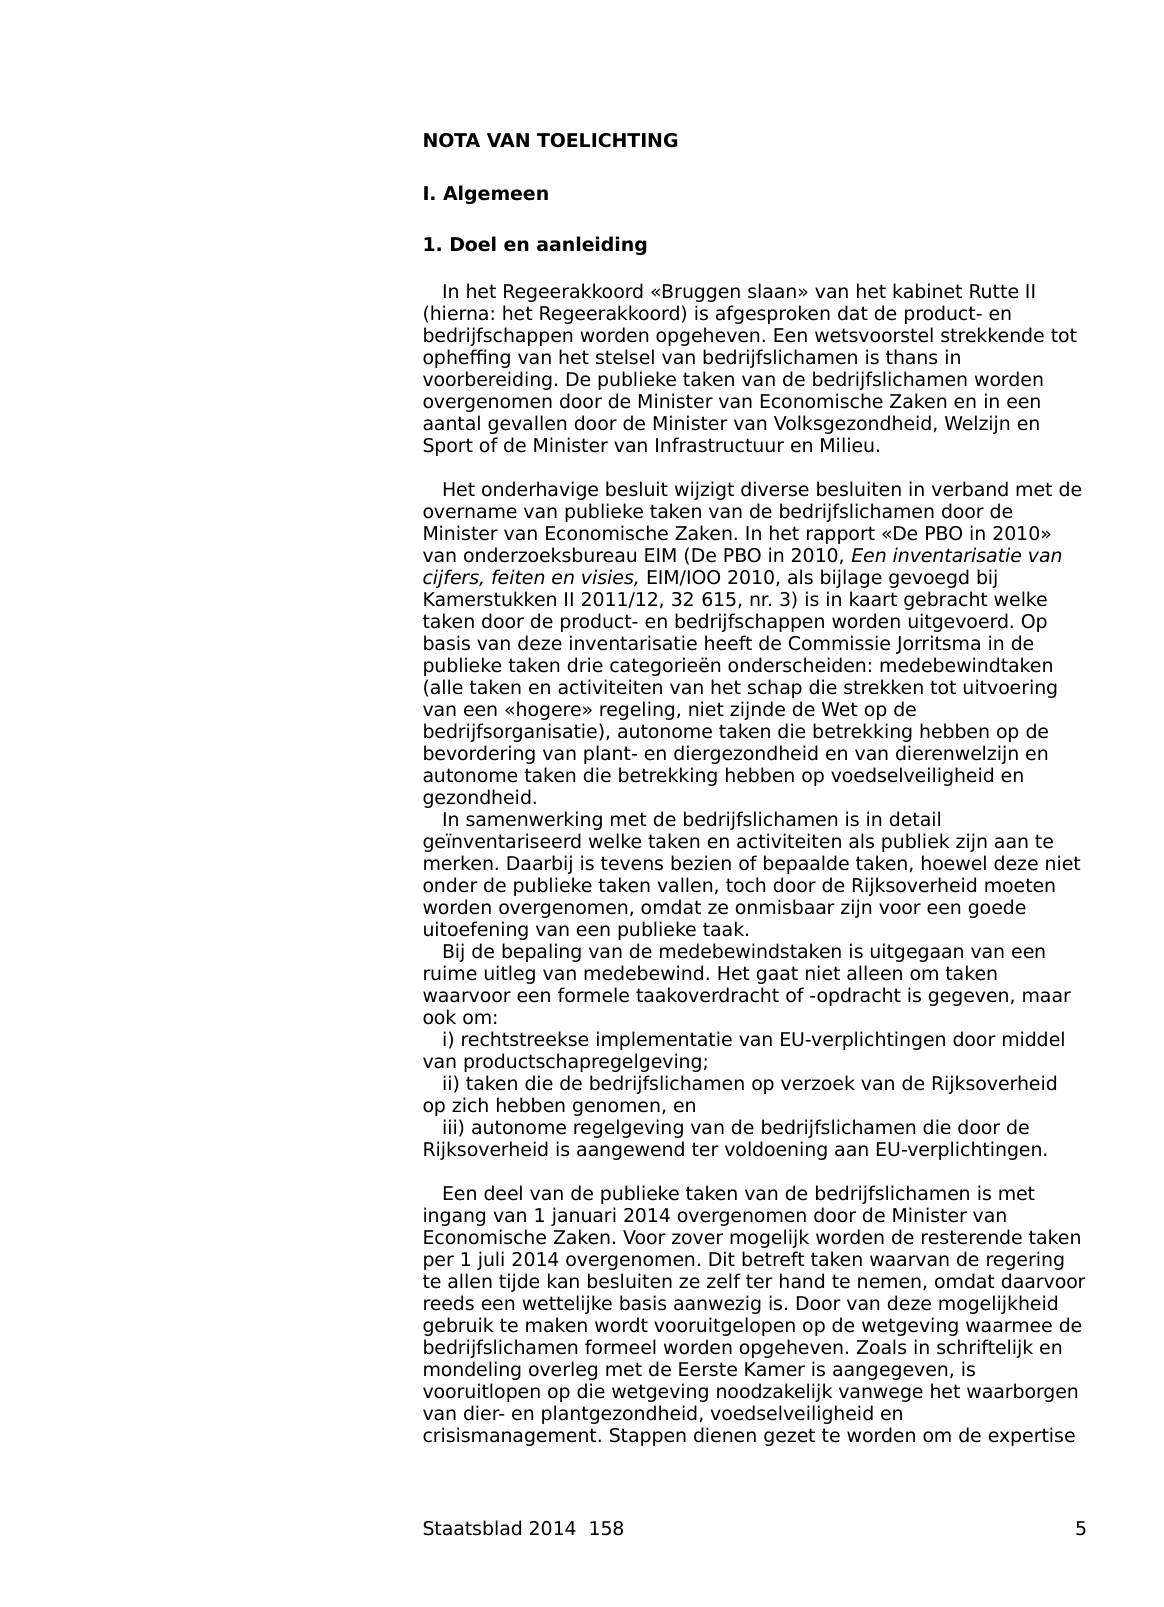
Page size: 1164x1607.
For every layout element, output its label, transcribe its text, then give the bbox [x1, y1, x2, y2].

text iii) autonome regelgeving van de bedrijfslichamen die door de Rijksoverheid is aangewend ter voldoening aan EU-verplichtingen. [422, 1117, 1087, 1161]
text i) rechtstreekse implementatie van EU-verplichtingen door middel van productschapregelgeving; [422, 1029, 1087, 1073]
text In samenwerking met de bedrijfslichamen is in detail geïnventariseerd welke taken en activiteiten als publiek zijn aan te merken. Daarbij is tevens bezien of bepaalde taken, hoewel deze niet onder de publieke taken vallen, toch door de Rijksoverheid moeten worden overgenomen, omdat ze onmisbaar zijn voor een goede uitoefening van een publieke taak. [422, 809, 1087, 941]
text In het Regeerakkoord «Bruggen slaan» van het kabinet Rutte II (hierna: het Regeerakkoord) is afgesproken dat de product- en bedrijfschappen worden opgeheven. Een wetsvoorstel strekkende tot opheffing van het stelsel van bedrijfslichamen is thans in voorbereiding. De publieke taken van de bedrijfslichamen worden overgenomen door de Minister van Economische Zaken en in een aantal gevallen door de Minister van Volksgezondheid, Welzijn en Sport of de Minister van Infrastructuur en Milieu. [422, 281, 1087, 457]
text Een deel van de publieke taken van de bedrijfslichamen is met ingang van 1 januari 2014 overgenomen door de Minister van Economische Zaken. Voor zover mogelijk worden de resterende taken per 1 juli 2014 overgenomen. Dit betreft taken waarvan de regering te allen tijde kan besluiten ze zelf ter hand te nemen, omdat daarvoor reeds een wettelijke basis aanwezig is. Door van deze mogelijkheid gebruik te maken wordt vooruitgelopen op de wetgeving waarmee de bedrijfslichamen formeel worden opgeheven. Zoals in schriftelijk en mondeling overleg met de Eerste Kamer is aangegeven, is vooruitlopen op die wetgeving noodzakelijk vanwege het waarborgen van dier- en plantgezondheid, voedselveiligheid en crisismanagement. Stappen dienen gezet te worden om de expertise [422, 1183, 1087, 1447]
text Het onderhavige besluit wijzigt diverse besluiten in verband met de overname van publieke taken van de bedrijfslichamen door de Minister van Economische Zaken. In het rapport «De PBO in 2010» van onderzoeksbureau EIM (De PBO in 2010, Een inventarisatie van cijfers, feiten en visies, EIM/IOO 2010, als bijlage gevoegd bij Kamerstukken II 2011/12, 32 615, nr. 3) is in kaart gebracht welke taken door de product- en bedrijfschappen worden uitgevoerd. Op basis van deze inventarisatie heeft de Commissie Jorritsma in de publieke taken drie categorieën onderscheiden: medebewindtaken (alle taken en activiteiten van het schap die strekken tot uitvoering van een «hogere» regeling, niet zijnde de Wet op de bedrijfsorganisatie), autonome taken die betrekking hebben op de bevordering van plant- en diergezondheid en van dierenwelzijn en autonome taken die betrekking hebben op voedselveiligheid en gezondheid. [422, 479, 1087, 809]
subtitle NOTA VAN TOELICHTING [422, 130, 1087, 152]
text ii) taken die de bedrijfslichamen op verzoek van de Rijksoverheid op zich hebben genomen, en [422, 1073, 1087, 1117]
subtitle 1. Doel en aanleiding [422, 234, 1087, 256]
subtitle I. Algemeen [422, 182, 1087, 204]
text Bij de bepaling van de medebewindstaken is uitgegaan van een ruime uitleg van medebewind. Het gaat niet alleen om taken waarvoor een formele taakoverdracht of -opdracht is gegeven, maar ook om: [422, 941, 1087, 1029]
